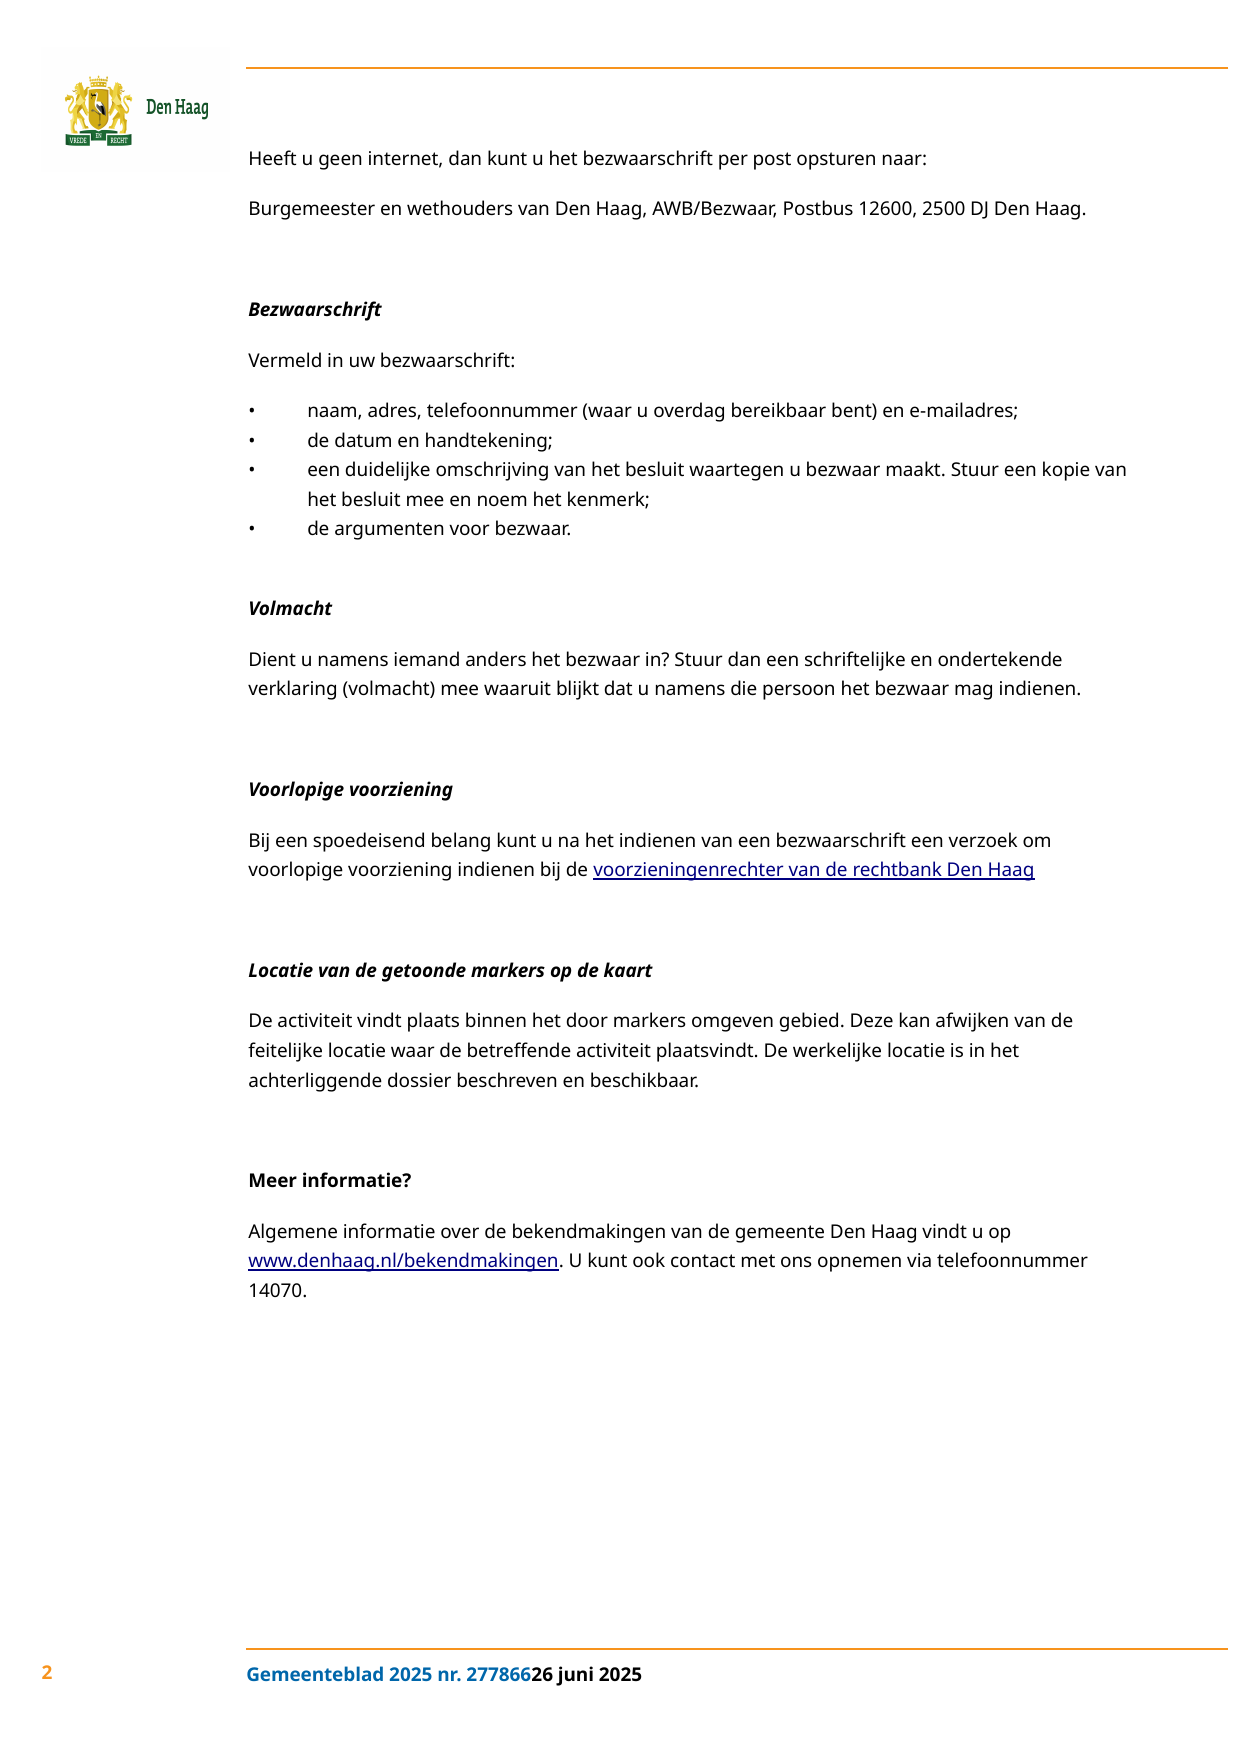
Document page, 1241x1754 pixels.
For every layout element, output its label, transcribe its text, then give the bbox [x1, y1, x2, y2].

text Algemene informatie over de bekendmakingen van de gemeente Den Haag vindt u op www.denhaag.nl/bekendmakingen. U kunt ook contact met ons opnemen via telefoonnummer 14070. [248, 1218, 1152, 1303]
text Bezwaarschrift [248, 296, 1152, 322]
text Heeft u geen internet, dan kunt u het bezwaarschrift per post opsturen naar: [248, 145, 1152, 171]
text Voorlopige voorziening [248, 776, 1152, 802]
text Bij een spoedeisend belang kunt u na het indienen van een bezwaarschrift een verzoek om voorlopige voorziening indienen bij de voorzieningenrechter van de rechtbank Den Haag [248, 827, 1152, 882]
text Burgemeester en wethouders van Den Haag, AWB/Bezwaar, Postbus 12600, 2500 DJ Den Haag. [248, 196, 1152, 221]
list de datum en handtekening; [248, 427, 1152, 453]
text Meer informatie? [248, 1168, 1152, 1193]
text Dient u namens iemand anders het bezwaar in? Stuur dan een schriftelijke en ondertekende verklaring (volmacht) mee waaruit blijkt dat u namens die persoon het bezwaar mag indienen. [248, 646, 1152, 701]
picture [41, 47, 231, 172]
list een duidelijke omschrijving van het besluit waartegen u bezwaar maakt. Stuur een kopie van het besluit mee en noem het kenmerk; [248, 456, 1152, 512]
text Locatie van de getoonde markers op de kaart [248, 957, 1152, 983]
text De activiteit vindt plaats binnen het door markers omgeven gebied. Deze kan afwijken van de feitelijke locatie waar de betreffende activiteit plaatsvindt. De werkelijke locatie is in het achterliggende dossier beschreven en beschikbaar. [248, 1008, 1152, 1093]
list de argumenten voor bezwaar. [248, 516, 1152, 541]
list naam, adres, telefoonnummer (waar u overdag bereikbaar bent) en e-mailadres; [248, 397, 1152, 423]
text Vermeld in uw bezwaarschrift: [248, 347, 1152, 373]
text Volmacht [248, 596, 1152, 621]
